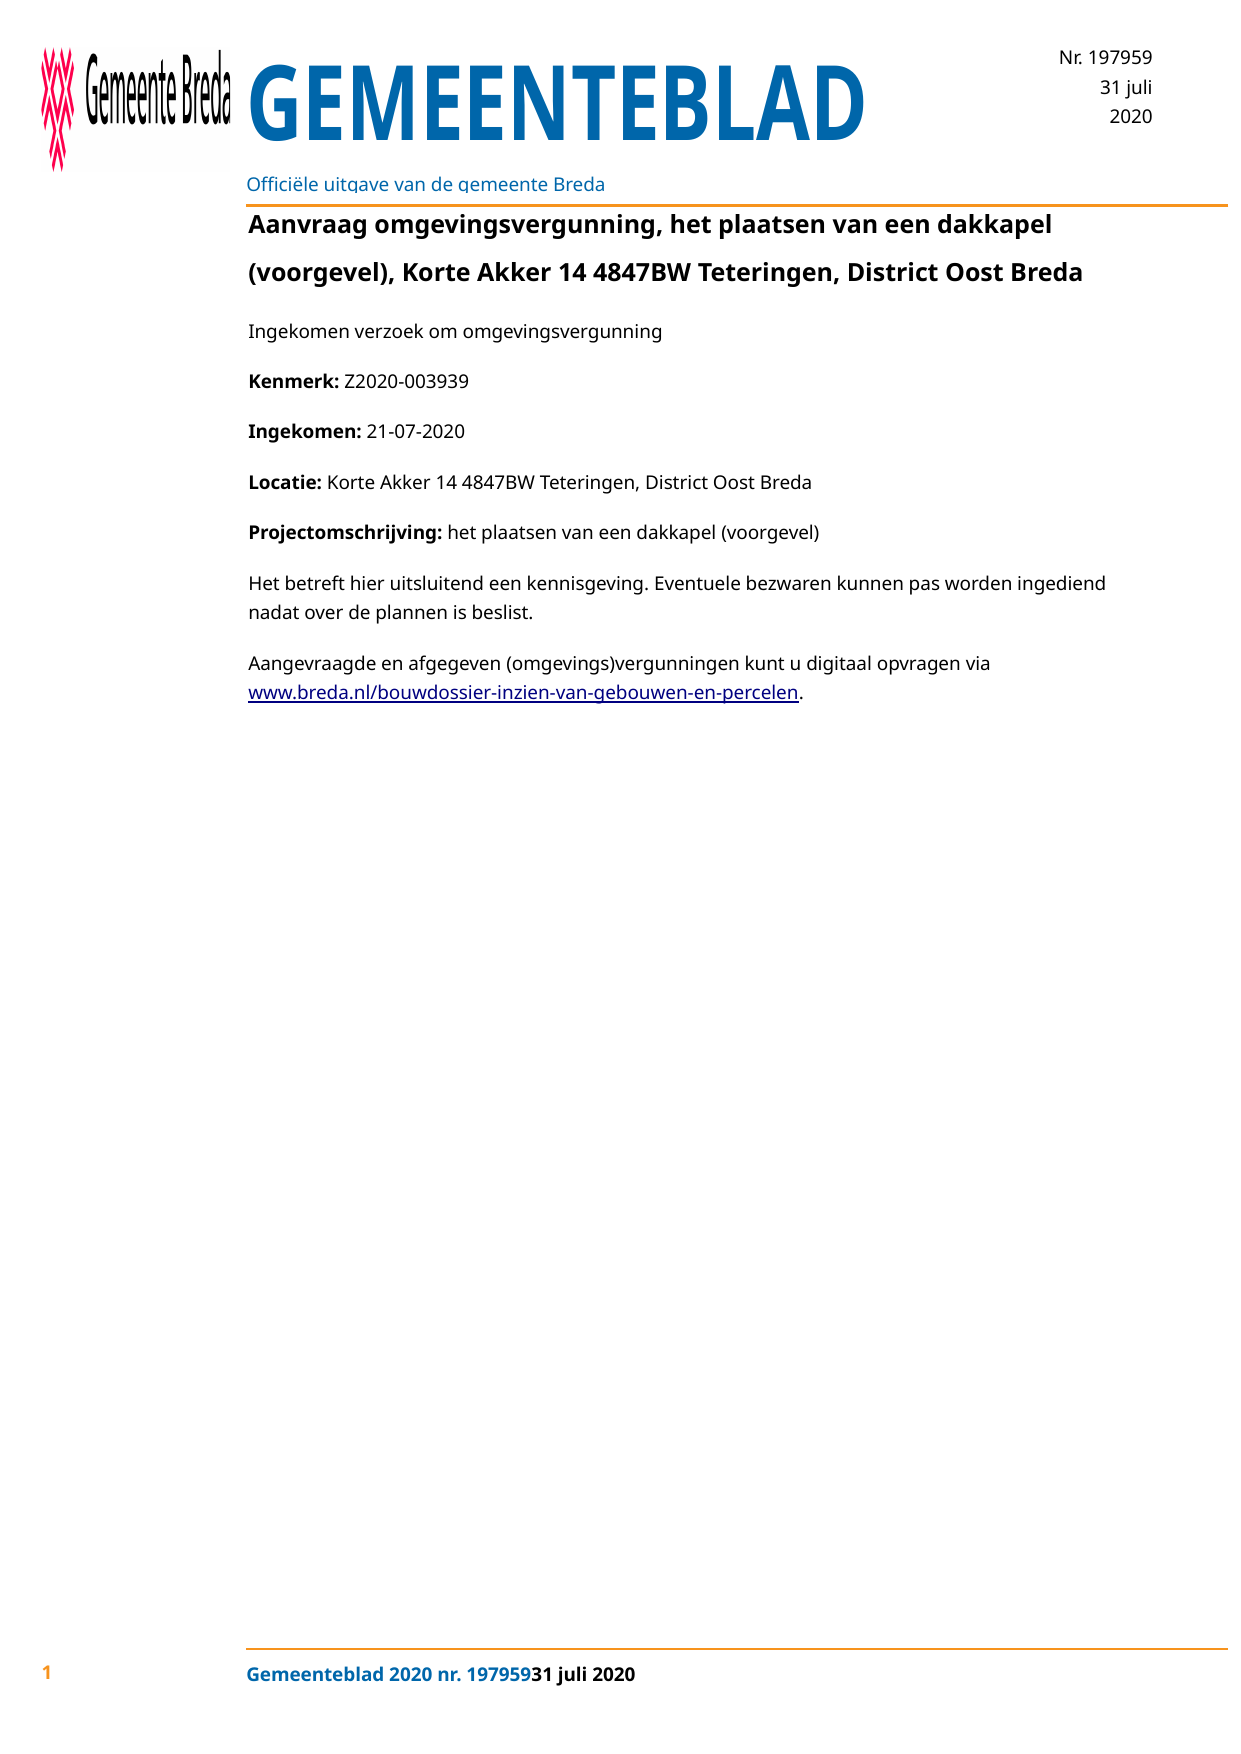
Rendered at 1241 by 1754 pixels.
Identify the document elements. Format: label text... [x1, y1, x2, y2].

text Kenmerk: Z2020-003939 [248, 368, 1152, 394]
text Ingekomen: 21-07-2020 [248, 419, 1152, 444]
picture [41, 47, 231, 172]
text Ingekomen verzoek om omgevingsvergunning [248, 318, 1152, 344]
text Locatie: Korte Akker 14 4847BW Teteringen, District Oost Breda [248, 469, 1152, 495]
text Projectomschrijving: het plaatsen van een dakkapel (voorgevel) [248, 519, 1152, 545]
text Aangevraagde en afgegeven (omgevings)vergunningen kunt u digitaal opvragen via www.breda.nl/bouwdossier-inzien-van-gebouwen-en-percelen. [248, 650, 1152, 705]
text Het betreft hier uitsluitend een kennisgeving. Eventuele bezwaren kunnen pas worden ingediend nadat over de plannen is beslist. [248, 570, 1152, 625]
text Aanvraag omgevingsvergunning, het plaatsen van een dakkapel (voorgevel), Korte Akker 14 4847BW Teteringen, District Oost Breda [248, 207, 1152, 288]
